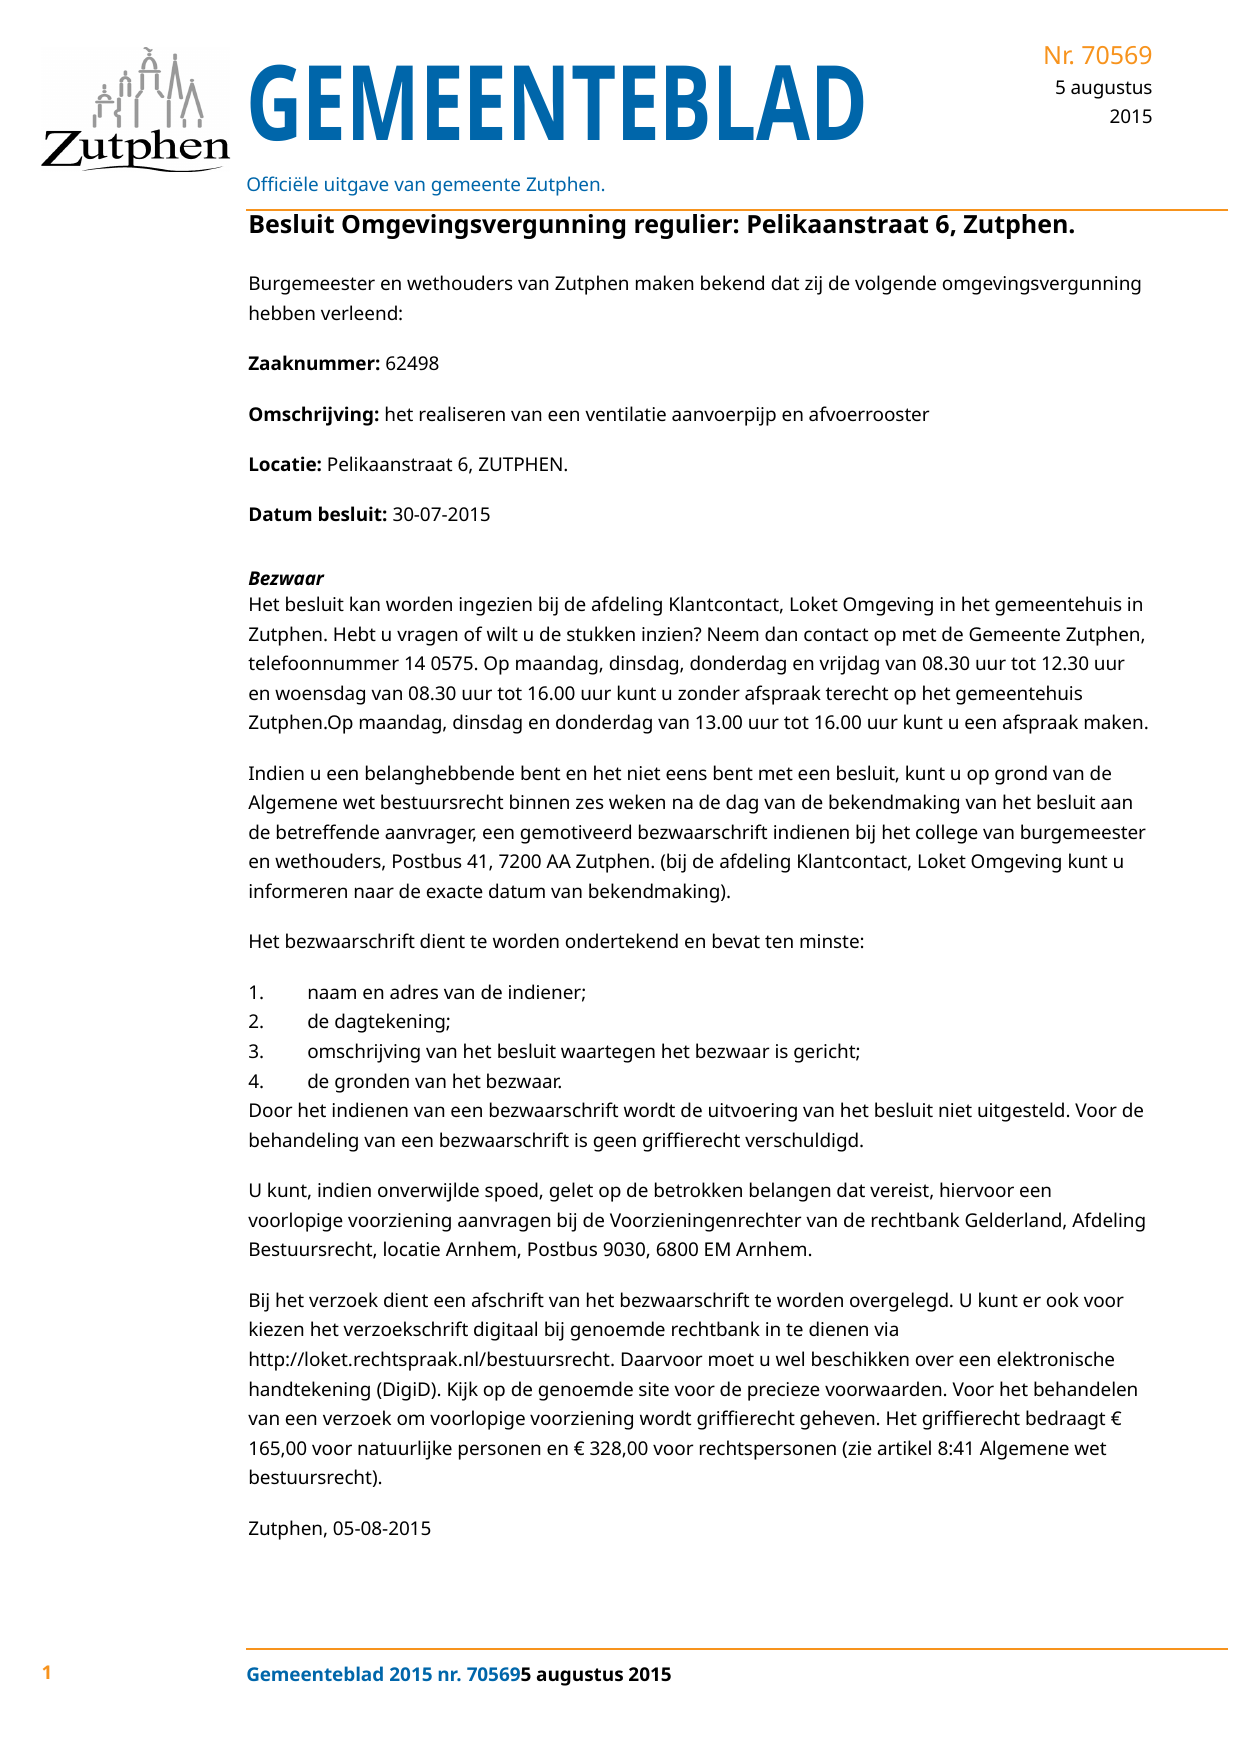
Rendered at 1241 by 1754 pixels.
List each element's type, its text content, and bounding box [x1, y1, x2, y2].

text Bij het verzoek dient een afschrift van het bezwaarschrift te worden overgelegd. U kunt er ook voor kiezen het verzoekschrift digitaal bij genoemde rechtbank in te dienen via http://loket.rechtspraak.nl/bestuursrecht. Daarvoor moet u wel beschikken over een elektronische handtekening (DigiD). Kijk op de genoemde site voor de precieze voorwaarden. Voor het behandelen van een verzoek om voorlopige voorziening wordt griffierecht geheven. Het griffierecht bedraagt € 165,00 voor natuurlijke personen en € 328,00 voor rechtspersonen (zie artikel 8:41 Algemene wet bestuursrecht). [248, 1287, 1152, 1490]
text Zutphen, 05-08-2015 [248, 1515, 1152, 1541]
list de gronden van het bezwaar. [248, 1068, 1152, 1094]
text Bezwaar [248, 566, 1152, 591]
text Indien u een belanghebbende bent en het niet eens bent met een besluit, kunt u op grond van de Algemene wet bestuursrecht binnen zes weken na de dag van de bekendmaking van het besluit aan de betreffende aanvrager, een gemotiveerd bezwaarschrift indienen bij het college van burgemeester en wethouders, Postbus 41, 7200 AA Zutphen. (bij de afdeling Klantcontact, Loket Omgeving kunt u informeren naar de exacte datum van bekendmaking). [248, 760, 1152, 904]
text Burgemeester en wethouders van Zutphen maken bekend dat zij de volgende omgevingsvergunning hebben verleend: [248, 270, 1152, 326]
text Omschrijving: het realiseren van een ventilatie aanvoerpijp en afvoerrooster [248, 401, 1152, 426]
list omschrijving van het besluit waartegen het bezwaar is gericht; [248, 1038, 1152, 1064]
text Zaaknummer: 62498 [248, 350, 1152, 376]
picture [41, 47, 231, 172]
text Door het indienen van een bezwaarschrift wordt de uitvoering van het besluit niet uitgesteld. Voor de behandeling van een bezwaarschrift is geen griffierecht verschuldigd. [248, 1097, 1152, 1153]
text Het besluit kan worden ingezien bij de afdeling Klantcontact, Loket Omgeving in het gemeentehuis in Zutphen. Hebt u vragen of wilt u de stukken inzien? Neem dan contact op met de Gemeente Zutphen, telefoonnummer 14 0575. Op maandag, dinsdag, donderdag en vrijdag van 08.30 uur tot 12.30 uur en woensdag van 08.30 uur tot 16.00 uur kunt u zonder afspraak terecht op het gemeentehuis Zutphen.Op maandag, dinsdag en donderdag van 13.00 uur tot 16.00 uur kunt u een afspraak maken. [248, 591, 1152, 735]
text U kunt, indien onverwijlde spoed, gelet op de betrokken belangen dat vereist, hiervoor een voorlopige voorziening aanvragen bij de Voorzieningenrechter van de rechtbank Gelderland, Afdeling Bestuursrecht, locatie Arnhem, Postbus 9030, 6800 EM Arnhem. [248, 1177, 1152, 1262]
list de dagtekening; [248, 1009, 1152, 1034]
list naam en adres van de indiener; [248, 979, 1152, 1005]
text Datum besluit: 30-07-2015 [248, 502, 1152, 527]
text Het bezwaarschrift dient te worden ondertekend en bevat ten minste: [248, 929, 1152, 954]
text Locatie: Pelikaanstraat 6, ZUTPHEN. [248, 451, 1152, 477]
text Besluit Omgevingsvergunning regulier: Pelikaanstraat 6, Zutphen. [248, 211, 1152, 241]
